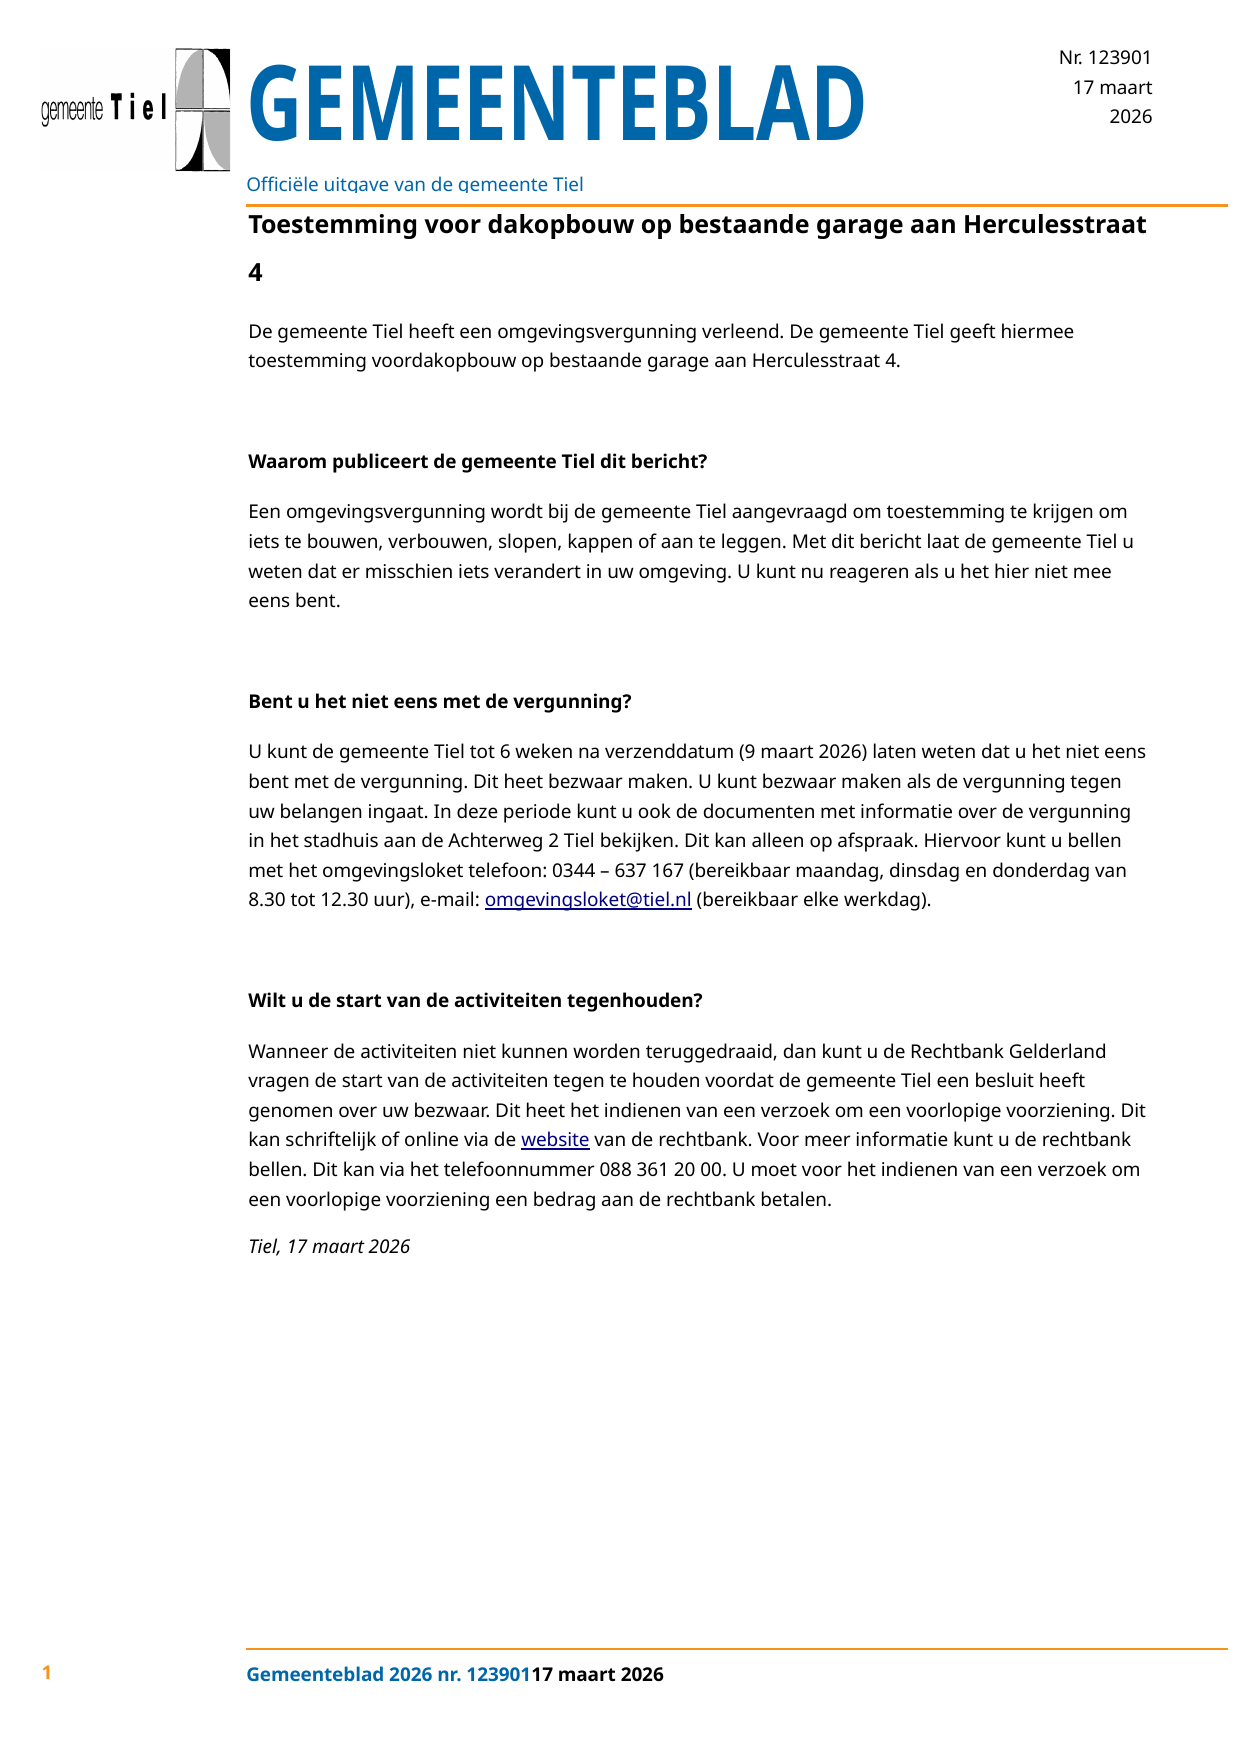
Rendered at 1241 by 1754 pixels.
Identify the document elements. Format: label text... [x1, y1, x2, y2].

text Waarom publiceert de gemeente Tiel dit bericht? [248, 448, 1152, 474]
picture [41, 47, 231, 172]
text Wilt u de start van de activiteiten tegenhouden? [248, 987, 1152, 1013]
text Tiel, 17 maart 2026 [248, 1234, 1152, 1259]
text De gemeente Tiel heeft een omgevingsvergunning verleend. De gemeente Tiel geeft hiermee toestemming voordakopbouw op bestaande garage aan Herculesstraat 4. [248, 318, 1152, 373]
text Een omgevingsvergunning wordt bij de gemeente Tiel aangevraagd om toestemming te krijgen om iets te bouwen, verbouwen, slopen, kappen of aan te leggen. Met dit bericht laat de gemeente Tiel u weten dat er misschien iets verandert in uw omgeving. U kunt nu reageren als u het hier niet mee eens bent. [248, 499, 1152, 613]
text Wanneer de activiteiten niet kunnen worden teruggedraaid, dan kunt u de Rechtbank Gelderland vragen de start van de activiteiten tegen te houden voordat de gemeente Tiel een besluit heeft genomen over uw bezwaar. Dit heet het indienen van een verzoek om een voorlopige voorziening. Dit kan schriftelijk of online via de website van de rechtbank. Voor meer informatie kunt u de rechtbank bellen. Dit kan via het telefoonnummer 088 361 20 00. U moet voor het indienen van een verzoek om een voorlopige voorziening een bedrag aan de rechtbank betalen. [248, 1038, 1152, 1212]
text Bent u het niet eens met de vergunning? [248, 688, 1152, 714]
text U kunt de gemeente Tiel tot 6 weken na verzenddatum (9 maart 2026) laten weten dat u het niet eens bent met de vergunning. Dit heet bezwaar maken. U kunt bezwaar maken als de vergunning tegen uw belangen ingaat. In deze periode kunt u ook de documenten met informatie over de vergunning in het stadhuis aan de Achterweg 2 Tiel bekijken. Dit kan alleen op afspraak. Hiervoor kunt u bellen met het omgevingsloket telefoon: 0344 – 637 167 (bereikbaar maandag, dinsdag en donderdag van 8.30 tot 12.30 uur), e-mail: omgevingsloket@tiel.nl (bereikbaar elke werkdag). [248, 739, 1152, 912]
text Toestemming voor dakopbouw op bestaande garage aan Herculesstraat 4 [248, 207, 1152, 288]
